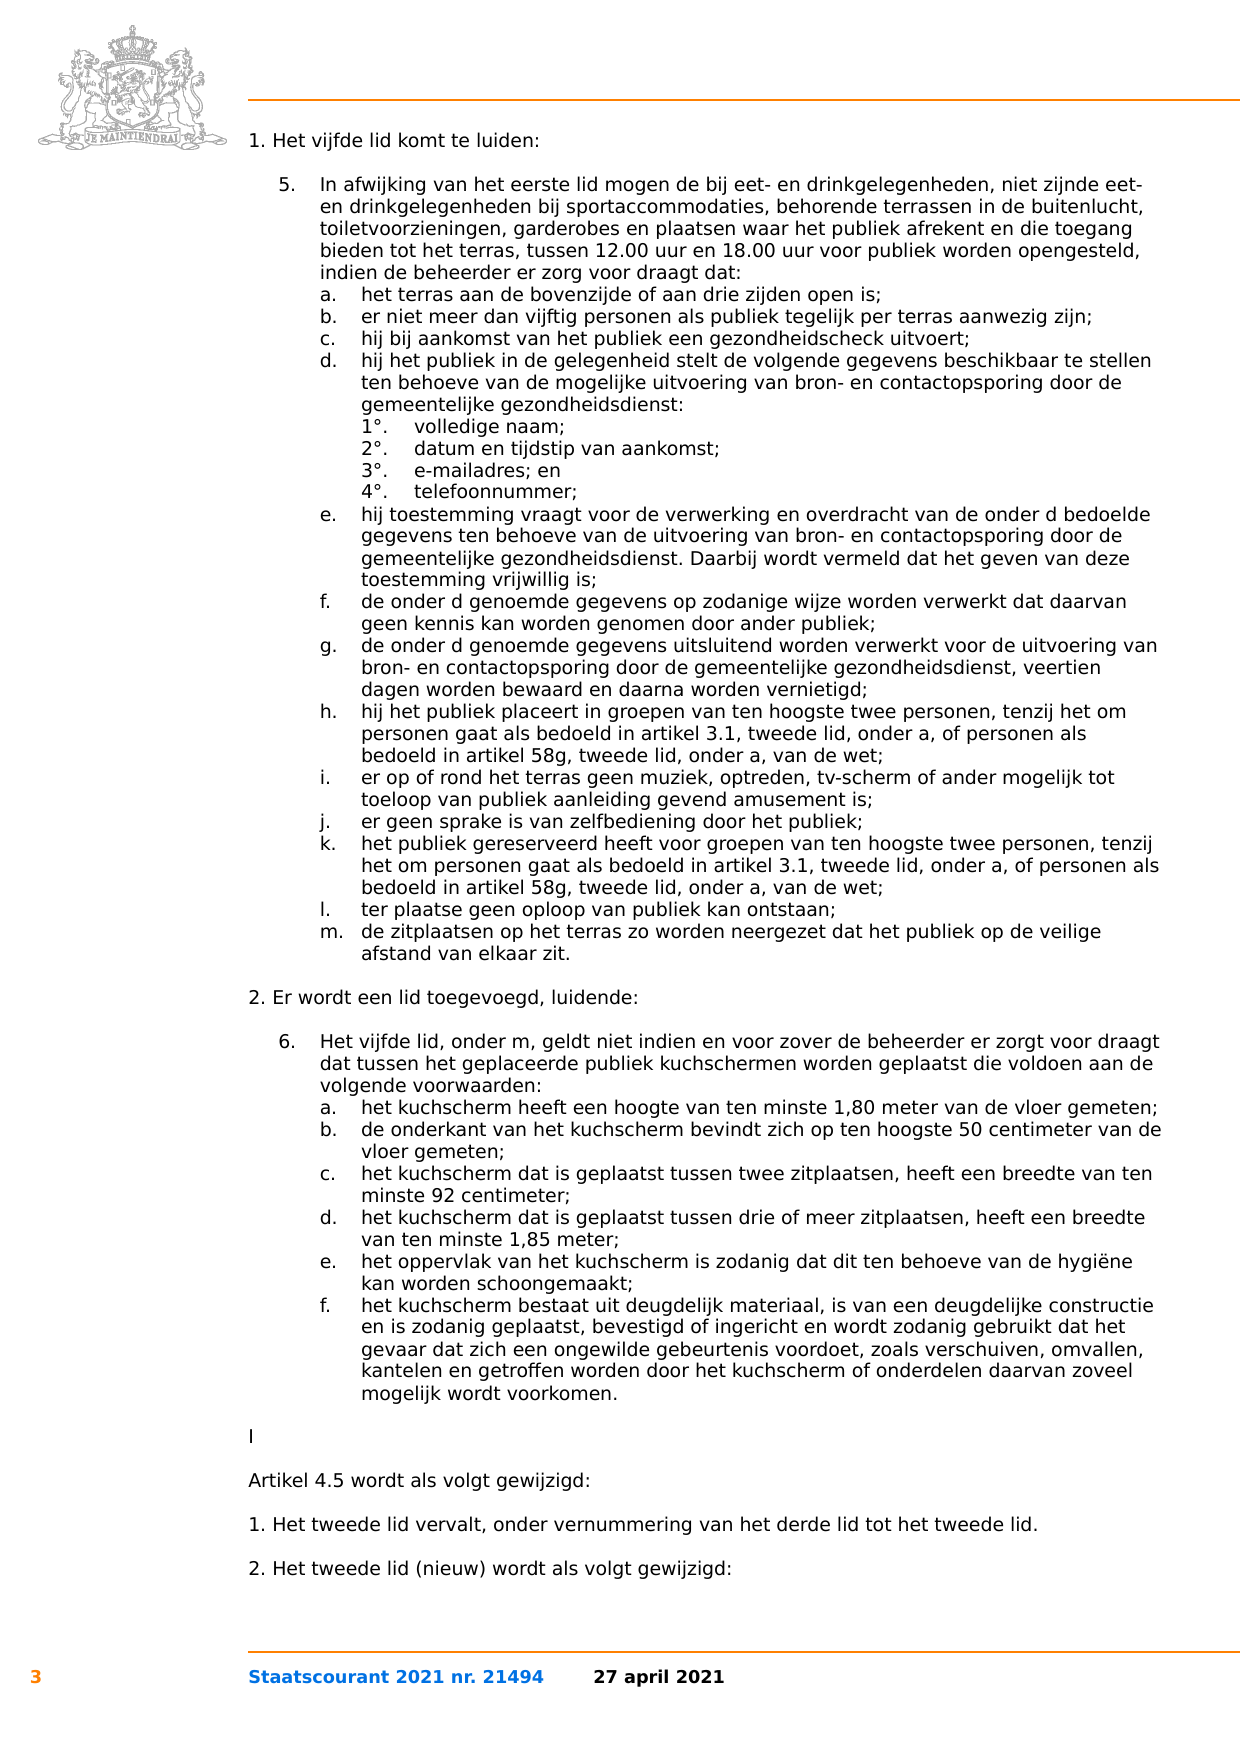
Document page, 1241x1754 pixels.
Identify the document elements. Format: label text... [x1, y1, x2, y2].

text c. hij bij aankomst van het publiek een gezondheidscheck uitvoert; [319, 328, 1163, 349]
text m. de zitplaatsen op het terras zo worden neergezet dat het publiek op de veilige afstand van elkaar zit. [319, 921, 1163, 965]
text k. het publiek gereserveerd heeft voor groepen van ten hoogste twee personen, tenzij het om personen gaat als bedoeld in artikel 3.1, tweede lid, onder a, of personen als bedoeld in artikel 58g, tweede lid, onder a, van de wet; [319, 833, 1163, 899]
text 1. Het vijfde lid komt te luiden: [248, 130, 1163, 152]
text Artikel 4.5 wordt als volgt gewijzigd: [248, 1470, 1163, 1492]
text 2. Er wordt een lid toegevoegd, luidende: [248, 987, 1163, 1009]
text 2°. datum en tijdstip van aankomst; [361, 437, 1163, 459]
text c. het kuchscherm dat is geplaatst tussen twee zitplaatsen, heeft een breedte van ten minste 92 centimeter; [319, 1163, 1163, 1207]
text g. de onder d genoemde gegevens uitsluitend worden verwerkt voor de uitvoering van bron- en contactopsporing door de gemeentelijke gezondheidsdienst, veertien dagen worden bewaard en daarna worden vernietigd; [319, 635, 1163, 701]
text f. het kuchscherm bestaat uit deugdelijk materiaal, is van een deugdelijke constructie en is zodanig geplaatst, bevestigd of ingericht en wordt zodanig gebruikt dat het gevaar dat zich een ongewilde gebeurtenis voordoet, zoals verschuiven, omvallen, kantelen en getroffen worden door het kuchscherm of onderdelen daarvan zoveel mogelijk wordt voorkomen. [319, 1294, 1163, 1404]
text 6. Het vijfde lid, onder m, geldt niet indien en voor zover de beheerder er zorgt voor draagt dat tussen het geplaceerde publiek kuchschermen worden geplaatst die voldoen aan de volgende voorwaarden: [278, 1031, 1163, 1097]
text e. het oppervlak van het kuchscherm is zodanig dat dit ten behoeve van de hygiëne kan worden schoongemaakt; [319, 1251, 1163, 1294]
text a. het kuchscherm heeft een hoogte van ten minste 1,80 meter van de vloer gemeten; [319, 1097, 1163, 1119]
text l. ter plaatse geen oploop van publiek kan ontstaan; [319, 899, 1163, 921]
text a. het terras aan de bovenzijde of aan drie zijden open is; [319, 284, 1163, 306]
text 2. Het tweede lid (nieuw) wordt als volgt gewijzigd: [248, 1558, 1163, 1580]
text d. het kuchscherm dat is geplaatst tussen drie of meer zitplaatsen, heeft een breedte van ten minste 1,85 meter; [319, 1207, 1163, 1251]
text 1. Het tweede lid vervalt, onder vernummering van het derde lid tot het tweede lid. [248, 1514, 1163, 1536]
text f. de onder d genoemde gegevens op zodanige wijze worden verwerkt dat daarvan geen kennis kan worden genomen door ander publiek; [319, 591, 1163, 635]
text 5. In afwijking van het eerste lid mogen de bij eet- en drinkgelegenheden, niet zijnde eet- en drinkgelegenheden bij sportaccommodaties, behorende terrassen in de buitenlucht, toiletvoorzieningen, garderobes en plaatsen waar het publiek afrekent en die toegang bieden tot het terras, tussen 12.00 uur en 18.00 uur voor publiek worden opengesteld, indien de beheerder er zorg voor draagt dat: [278, 174, 1163, 284]
text 4°. telefoonnummer; [361, 481, 1163, 503]
text b. de onderkant van het kuchscherm bevindt zich op ten hoogste 50 centimeter van de vloer gemeten; [319, 1119, 1163, 1163]
text 3°. e-mailadres; en [361, 459, 1163, 481]
picture [38, 25, 227, 150]
text d. hij het publiek in de gelegenheid stelt de volgende gegevens beschikbaar te stellen ten behoeve van de mogelijke uitvoering van bron- en contactopsporing door de gemeentelijke gezondheidsdienst: [319, 349, 1163, 416]
text e. hij toestemming vraagt voor de verwerking en overdracht van de onder d bedoelde gegevens ten behoeve van de uitvoering van bron- en contactopsporing door de gemeentelijke gezondheidsdienst. Daarbij wordt vermeld dat het geven van deze toestemming vrijwillig is; [319, 503, 1163, 591]
text I [248, 1426, 1163, 1448]
text h. hij het publiek placeert in groepen van ten hoogste twee personen, tenzij het om personen gaat als bedoeld in artikel 3.1, tweede lid, onder a, of personen als bedoeld in artikel 58g, tweede lid, onder a, van de wet; [319, 701, 1163, 767]
text i. er op of rond het terras geen muziek, optreden, tv-scherm of ander mogelijk tot toeloop van publiek aanleiding gevend amusement is; [319, 767, 1163, 811]
text j. er geen sprake is van zelfbediening door het publiek; [319, 811, 1163, 833]
text 1°. volledige naam; [361, 416, 1163, 437]
text b. er niet meer dan vijftig personen als publiek tegelijk per terras aanwezig zijn; [319, 306, 1163, 328]
